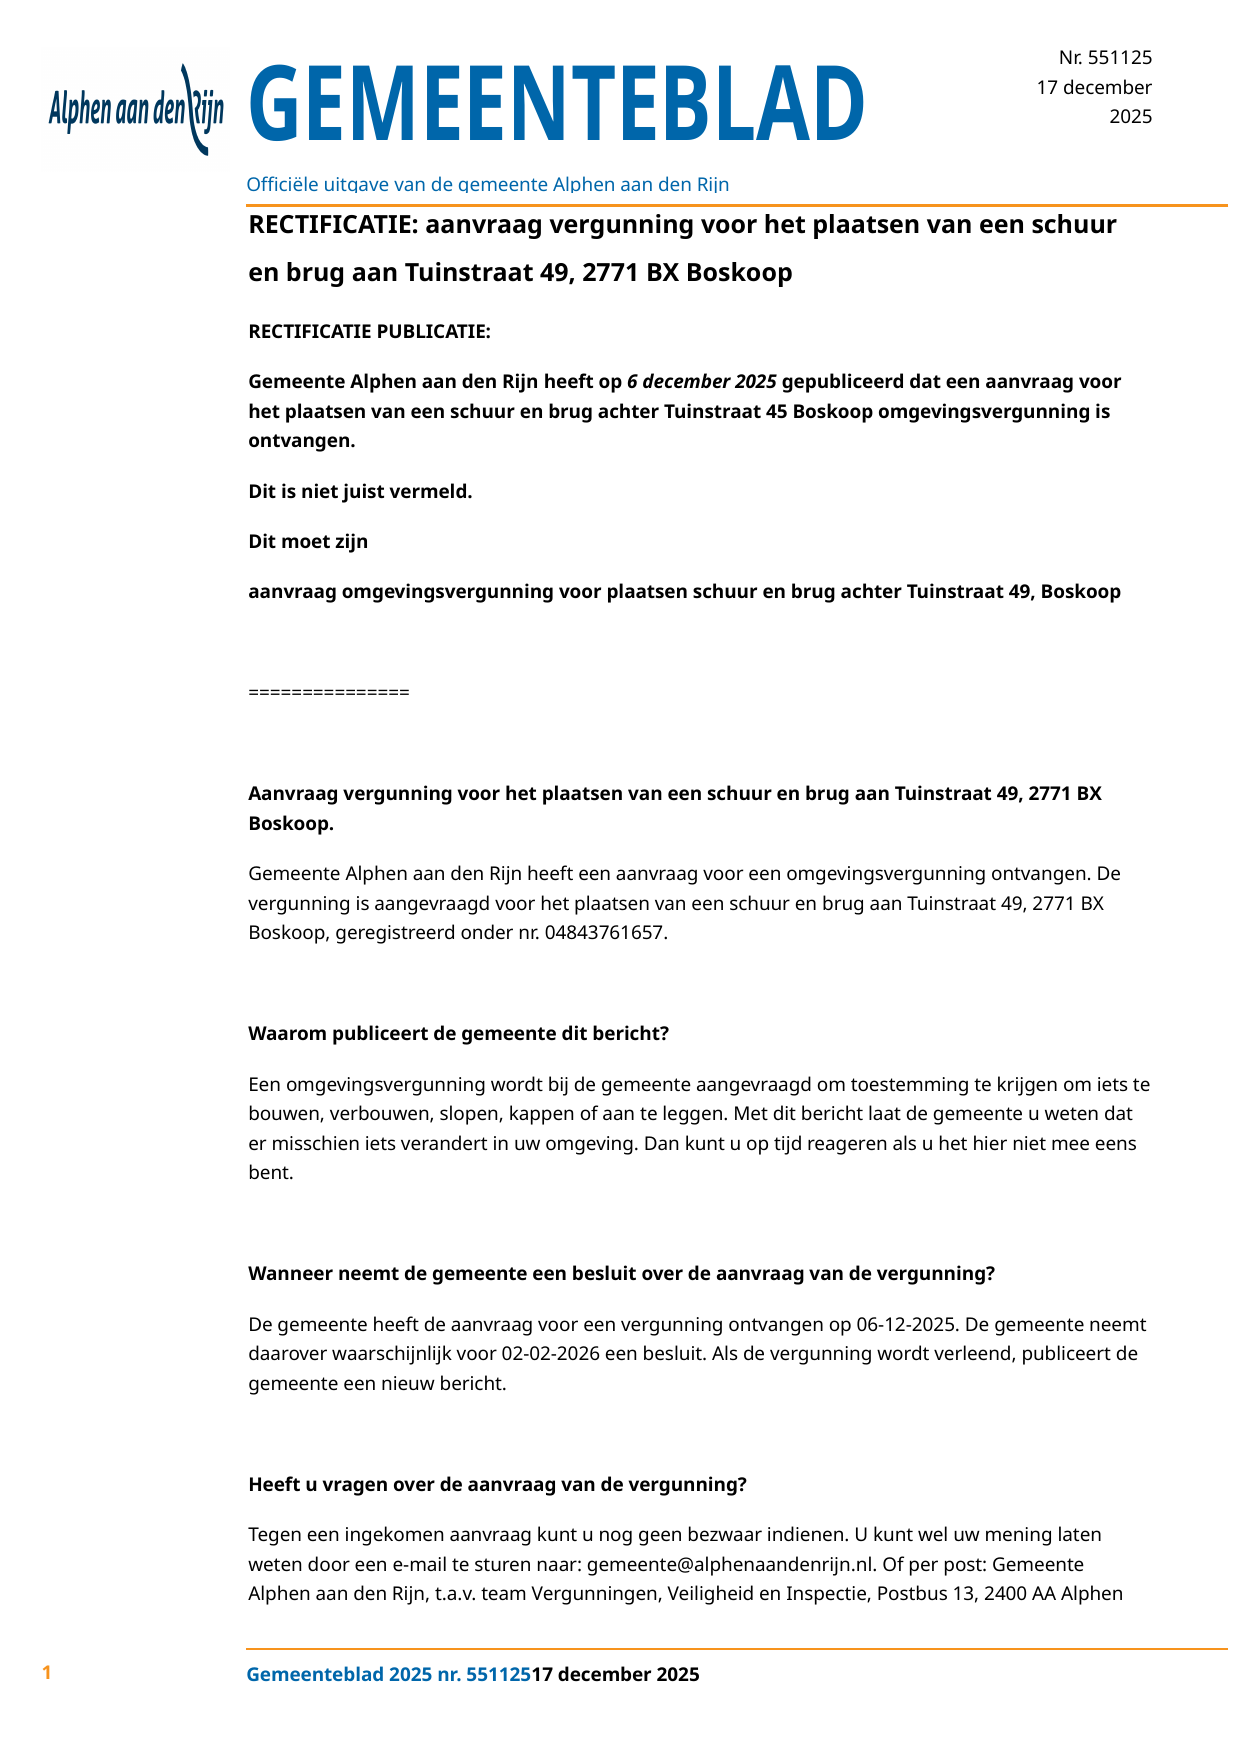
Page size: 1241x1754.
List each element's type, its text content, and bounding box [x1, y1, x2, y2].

picture [41, 47, 231, 172]
text Gemeente Alphen aan den Rijn heeft op 6 december 2025 gepubliceerd dat een aanvraag voor het plaatsen van een schuur en brug achter Tuinstraat 45 Boskoop omgevingsvergunning is ontvangen. [248, 368, 1152, 453]
text Gemeente Alphen aan den Rijn heeft een aanvraag voor een omgevingsvergunning ontvangen. De vergunning is aangevraagd voor het plaatsen van een schuur en brug aan Tuinstraat 49, 2771 BX Boskoop, geregistreerd onder nr. 04843761657. [248, 860, 1152, 945]
text Heeft u vragen over de aanvraag van de vergunning? [248, 1471, 1152, 1497]
text Wanneer neemt de gemeente een besluit over de aanvraag van de vergunning? [248, 1260, 1152, 1286]
text Dit is niet juist vermeld. [248, 478, 1152, 504]
text =============== [248, 679, 1152, 705]
text RECTIFICATIE: aanvraag vergunning voor het plaatsen van een schuur en brug aan Tuinstraat 49, 2771 BX Boskoop [248, 207, 1152, 288]
text Tegen een ingekomen aanvraag kunt u nog geen bezwaar indienen. U kunt wel uw mening laten weten door een e-mail te sturen naar: gemeente@alphenaandenrijn.nl. Of per post: Gemeente Alphen aan den Rijn, t.a.v. team Vergunningen, Veiligheid en Inspectie, Postbus 13, 2400 AA Alphen [248, 1521, 1152, 1606]
text aanvraag omgevingsvergunning voor plaatsen schuur en brug achter Tuinstraat 49, Boskoop [248, 579, 1152, 604]
text De gemeente heeft de aanvraag voor een vergunning ontvangen op 06-12-2025. De gemeente neemt daarover waarschijnlijk voor 02-02-2026 een besluit. Als de vergunning wordt verleend, publiceert de gemeente een nieuw bericht. [248, 1311, 1152, 1396]
text Aanvraag vergunning voor het plaatsen van een schuur en brug aan Tuinstraat 49, 2771 BX Boskoop. [248, 780, 1152, 836]
text Een omgevingsvergunning wordt bij de gemeente aangevraagd om toestemming te krijgen om iets te bouwen, verbouwen, slopen, kappen of aan te leggen. Met dit bericht laat de gemeente u weten dat er misschien iets verandert in uw omgeving. Dan kunt u op tijd reageren als u het hier niet mee eens bent. [248, 1071, 1152, 1185]
text Waarom publiceert de gemeente dit bericht? [248, 1020, 1152, 1046]
text RECTIFICATIE PUBLICATIE: [248, 318, 1152, 344]
text Dit moet zijn [248, 528, 1152, 554]
